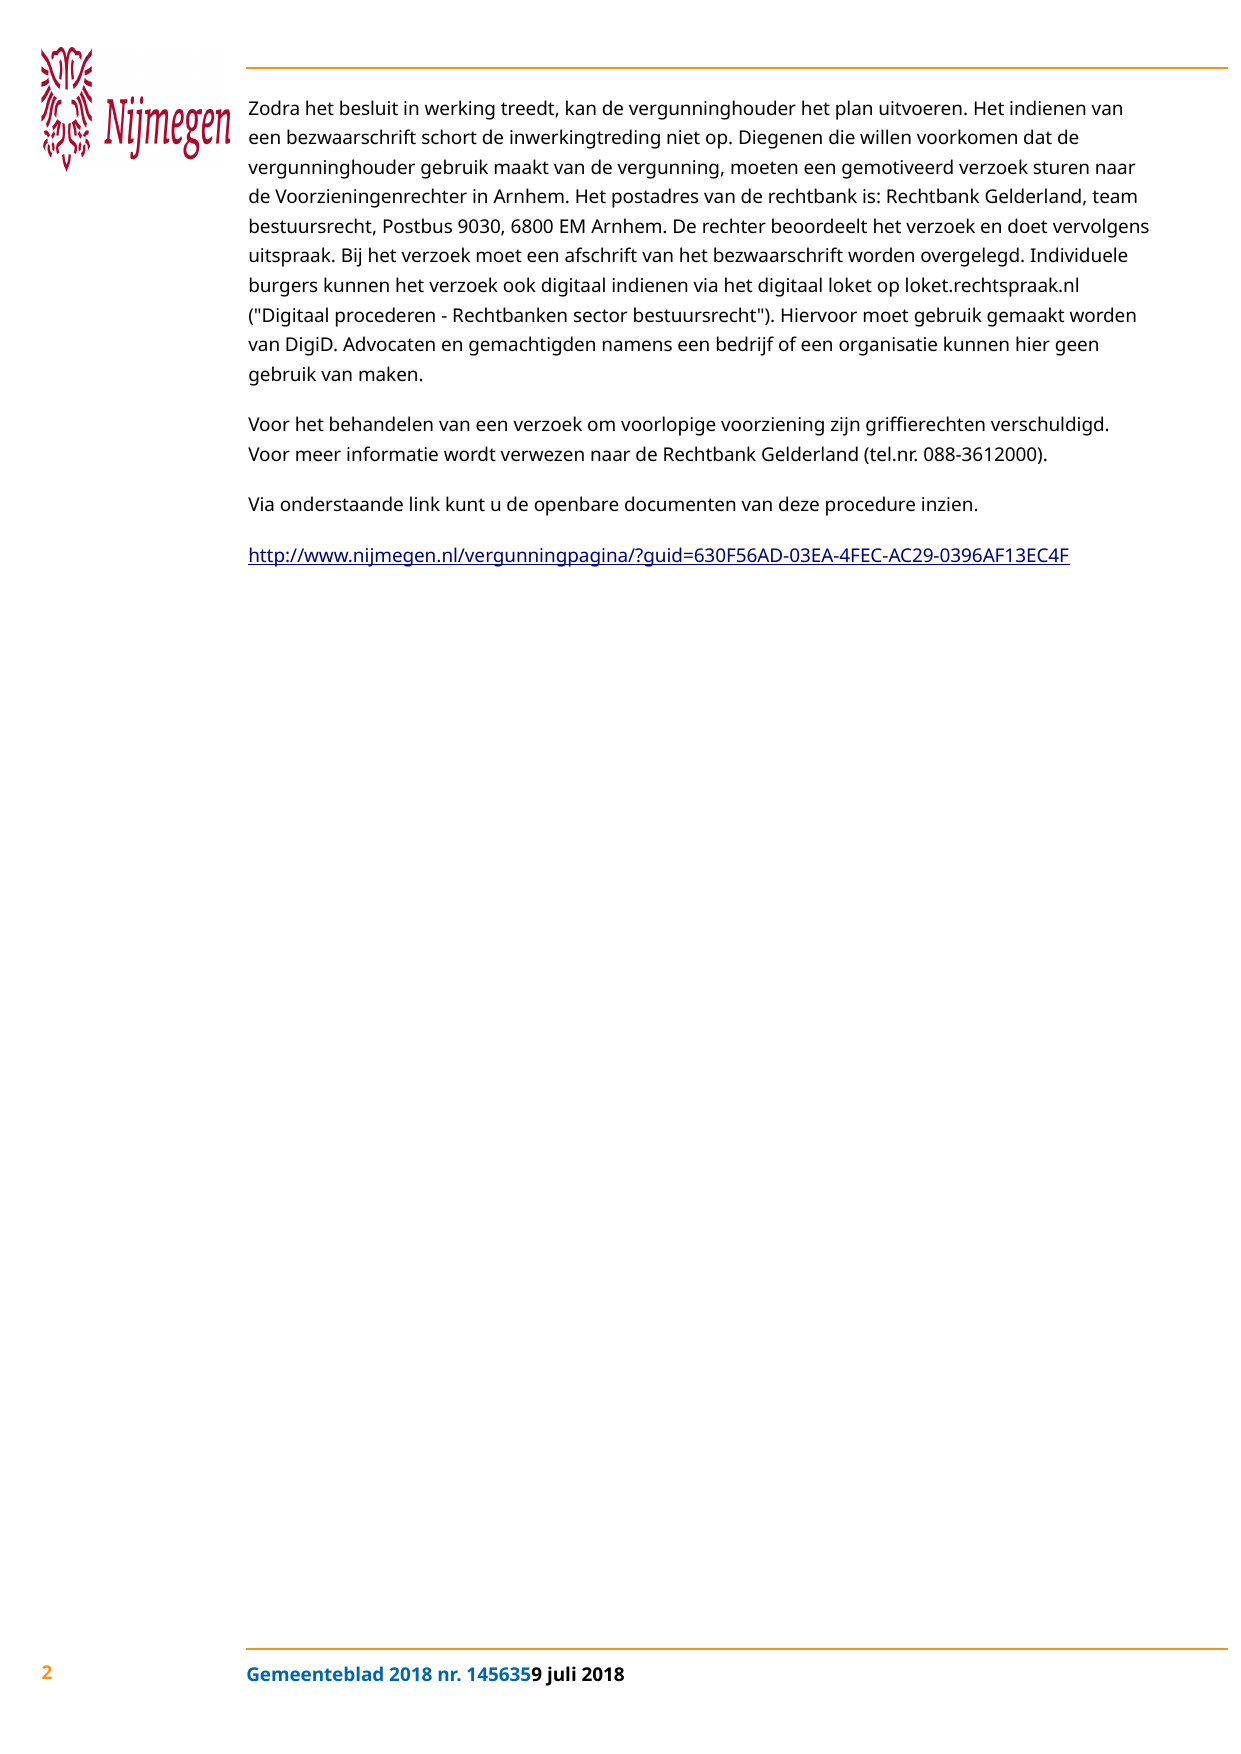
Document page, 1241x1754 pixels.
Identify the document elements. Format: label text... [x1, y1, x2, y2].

text Via onderstaande link kunt u de openbare documenten van deze procedure inzien. [248, 491, 1152, 517]
text http://www.nijmegen.nl/vergunningpagina/?guid=630F56AD-03EA-4FEC-AC29-0396AF13EC4F [248, 542, 1152, 568]
text Voor het behandelen van een verzoek om voorlopige voorziening zijn griffierechten verschuldigd. Voor meer informatie wordt verwezen naar de Rechtbank Gelderland (tel.nr. 088-3612000). [248, 411, 1152, 467]
picture [41, 47, 231, 172]
text Zodra het besluit in werking treedt, kan de vergunninghouder het plan uitvoeren. Het indienen van een bezwaarschrift schort de inwerkingtreding niet op. Diegenen die willen voorkomen dat de vergunninghouder gebruik maakt van de vergunning, moeten een gemotiveerd verzoek sturen naar de Voorzieningenrechter in Arnhem. Het postadres van de rechtbank is: Rechtbank Gelderland, team bestuursrecht, Postbus 9030, 6800 EM Arnhem. De rechter beoordeelt het verzoek en doet vervolgens uitspraak. Bij het verzoek moet een afschrift van het bezwaarschrift worden overgelegd. Individuele burgers kunnen het verzoek ook digitaal indienen via het digitaal loket op loket.rechtspraak.nl ("Digitaal procederen - Rechtbanken sector bestuursrecht"). Hiervoor moet gebruik gemaakt worden van DigiD. Advocaten en gemachtigden namens een bedrijf of een organisatie kunnen hier geen gebruik van maken. [248, 95, 1152, 387]
